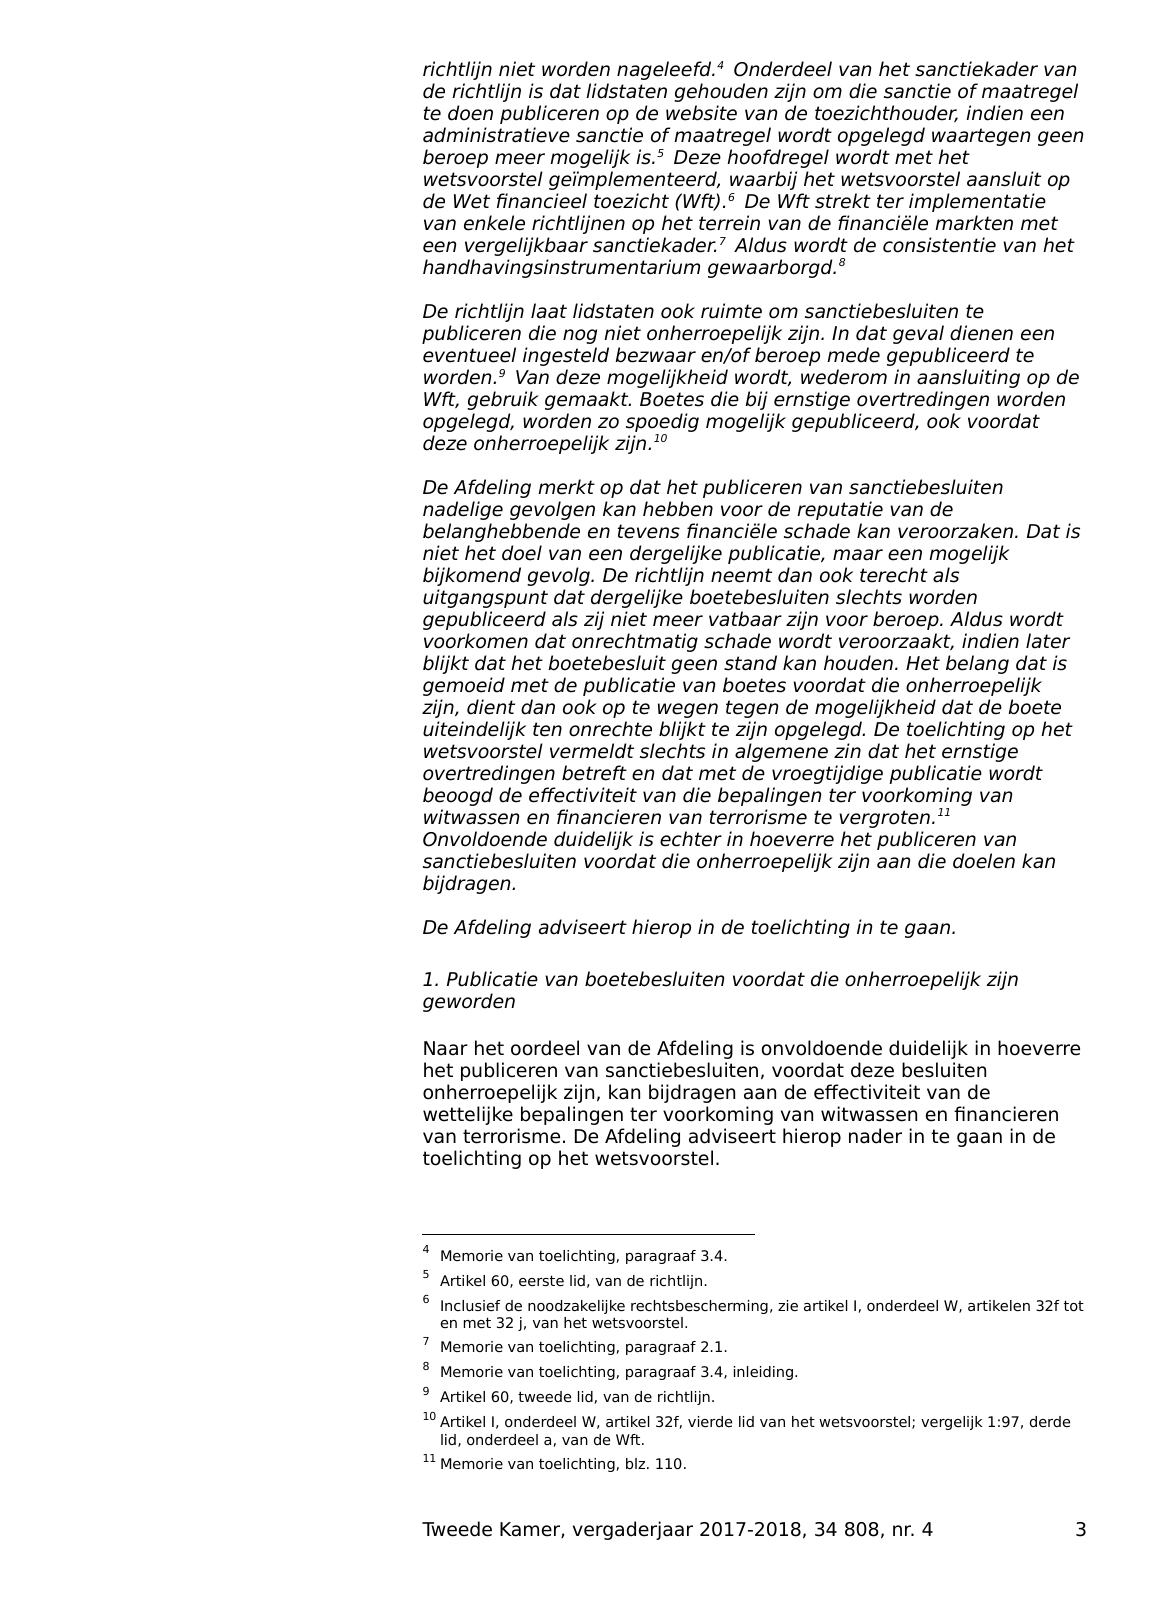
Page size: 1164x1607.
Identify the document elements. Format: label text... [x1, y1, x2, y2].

text Memorie van toelichting, paragraaf 3.4, inleiding. [422, 1360, 1087, 1382]
text Artikel I, onderdeel W, artikel 32f, vierde lid van het wetsvoorstel; vergelijk 1:97, derde lid, onderdeel a, van de Wft. [422, 1410, 1087, 1449]
text De Afdeling adviseert hierop in de toelichting in te gaan. [422, 917, 1087, 939]
text Artikel 60, tweede lid, van de richtlijn. [422, 1385, 1087, 1407]
text Memorie van toelichting, blz. 110. [422, 1452, 1087, 1474]
text Naar het oordeel van de Afdeling is onvoldoende duidelijk in hoeverre het publiceren van sanctiebesluiten, voordat deze besluiten onherroepelijk zijn, kan bijdragen aan de effectiviteit van de wettelijke bepalingen ter voorkoming van witwassen en financieren van terrorisme. De Afdeling adviseert hierop nader in te gaan in de toelichting op het wetsvoorstel. [422, 1038, 1087, 1170]
subtitle 1. Publicatie van boetebesluiten voordat die onherroepelijk zijn geworden [422, 969, 1087, 1013]
text De Afdeling merkt op dat het publiceren van sanctiebesluiten nadelige gevolgen kan hebben voor de reputatie van de belanghebbende en tevens financiële schade kan veroorzaken. Dat is niet het doel van een dergelijke publicatie, maar een mogelijk bijkomend gevolg. De richtlijn neemt dan ook terecht als uitgangspunt dat dergelijke boetebesluiten slechts worden gepubliceerd als zij niet meer vatbaar zijn voor beroep. Aldus wordt voorkomen dat onrechtmatig schade wordt veroorzaakt, indien later blijkt dat het boetebesluit geen stand kan houden. Het belang dat is gemoeid met de publicatie van boetes voordat die onherroepelijk zijn, dient dan ook op te wegen tegen de mogelijkheid dat de boete uiteindelijk ten onrechte blijkt te zijn opgelegd. De toelichting op het wetsvoorstel vermeldt slechts in algemene zin dat het ernstige overtredingen betreft en dat met de vroegtijdige publicatie wordt beoogd de effectiviteit van die bepalingen ter voorkoming van witwassen en financieren van terrorisme te vergroten. Onvoldoende duidelijk is echter in hoeverre het publiceren van sanctiebesluiten voordat die onherroepelijk zijn aan die doelen kan bijdragen. [422, 477, 1087, 895]
text Inclusief de noodzakelijke rechtsbescherming, zie artikel I, onderdeel W, artikelen 32f tot en met 32 j, van het wetsvoorstel. [422, 1293, 1087, 1332]
text Memorie van toelichting, paragraaf 3.4. [422, 1243, 1087, 1266]
text richtlijn niet worden nageleefd. Onderdeel van het sanctiekader van de richtlijn is dat lidstaten gehouden zijn om die sanctie of maatregel te doen publiceren op de website van de toezichthouder, indien een administratieve sanctie of maatregel wordt opgelegd waartegen geen beroep meer mogelijk is. Deze hoofdregel wordt met het wetsvoorstel geïmplementeerd, waarbij het wetsvoorstel aansluit op de Wet financieel toezicht (Wft). De Wft strekt ter implementatie van enkele richtlijnen op het terrein van de financiële markten met een vergelijkbaar sanctiekader. Aldus wordt de consistentie van het handhavingsinstrumentarium gewaarborgd. [422, 59, 1087, 279]
text Memorie van toelichting, paragraaf 2.1. [422, 1335, 1087, 1357]
text De richtlijn laat lidstaten ook ruimte om sanctiebesluiten te publiceren die nog niet onherroepelijk zijn. In dat geval dienen een eventueel ingesteld bezwaar en/of beroep mede gepubliceerd te worden. Van deze mogelijkheid wordt, wederom in aansluiting op de Wft, gebruik gemaakt. Boetes die bij ernstige overtredingen worden opgelegd, worden zo spoedig mogelijk gepubliceerd, ook voordat deze onherroepelijk zijn. [422, 301, 1087, 455]
text Artikel 60, eerste lid, van de richtlijn. [422, 1268, 1087, 1291]
